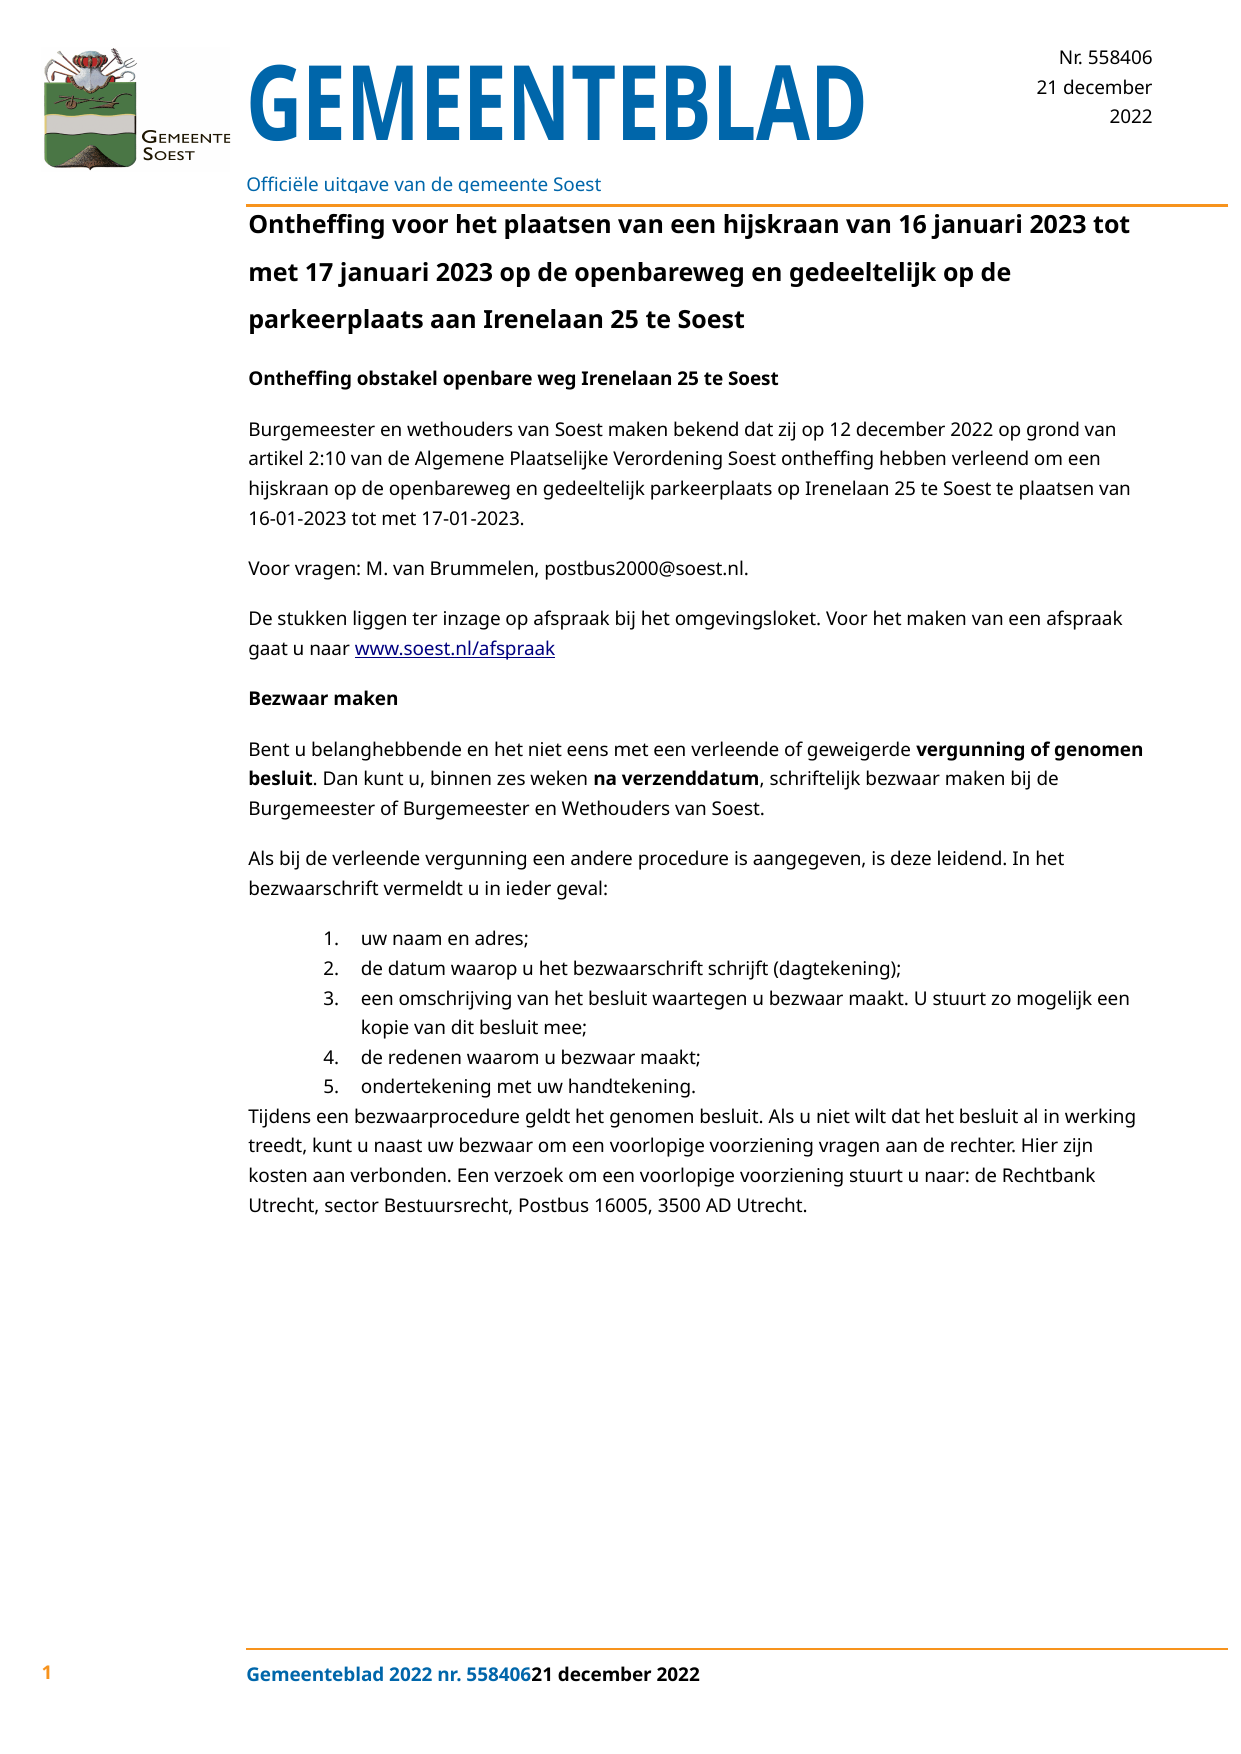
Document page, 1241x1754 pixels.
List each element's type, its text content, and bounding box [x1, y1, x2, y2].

text Als bij de verleende vergunning een andere procedure is aangegeven, is deze leidend. In het bezwaarschrift vermeldt u in ieder geval: [248, 846, 1152, 901]
text Tijdens een bezwaarprocedure geldt het genomen besluit. Als u niet wilt dat het besluit al in werking treedt, kunt u naast uw bezwaar om een voorlopige voorziening vragen aan de rechter. Hier zijn kosten aan verbonden. Een verzoek om een voorlopige voorziening stuurt u naar: de Rechtbank Utrecht, sector Bestuursrecht, Postbus 16005, 3500 AD Utrecht. [248, 1103, 1152, 1217]
text Voor vragen: M. van Brummelen, postbus2000@soest.nl. [248, 555, 1152, 581]
text Bezwaar maken [248, 686, 1152, 711]
picture [41, 47, 231, 172]
text De stukken liggen ter inzage op afspraak bij het omgevingsloket. Voor het maken van een afspraak gaat u naar www.soest.nl/afspraak [248, 606, 1152, 661]
list uw naam en adres; [323, 926, 1152, 951]
list ondertekening met uw handtekening. [323, 1073, 1152, 1099]
list een omschrijving van het besluit waartegen u bezwaar maakt. U stuurt zo mogelijk een kopie van dit besluit mee; [323, 985, 1152, 1040]
list de datum waarop u het bezwaarschrift schrijft (dagtekening); [323, 955, 1152, 981]
text Ontheffing obstakel openbare weg Irenelaan 25 te Soest [248, 366, 1152, 391]
text Ontheffing voor het plaatsen van een hijskraan van 16 januari 2023 tot met 17 januari 2023 op de openbareweg en gedeeltelijk op de parkeerplaats aan Irenelaan 25 te Soest [248, 207, 1152, 336]
list de redenen waarom u bezwaar maakt; [323, 1044, 1152, 1069]
text Bent u belanghebbende en het niet eens met een verleende of geweigerde vergunning of genomen besluit. Dan kunt u, binnen zes weken na verzenddatum, schriftelijk bezwaar maken bij de Burgemeester of Burgemeester en Wethouders van Soest. [248, 736, 1152, 821]
text Burgemeester en wethouders van Soest maken bekend dat zij op 12 december 2022 op grond van artikel 2:10 van de Algemene Plaatselijke Verordening Soest ontheffing hebben verleend om een hijskraan op de openbareweg en gedeeltelijk parkeerplaats op Irenelaan 25 te Soest te plaatsen van 16-01-2023 tot met 17-01-2023. [248, 416, 1152, 530]
